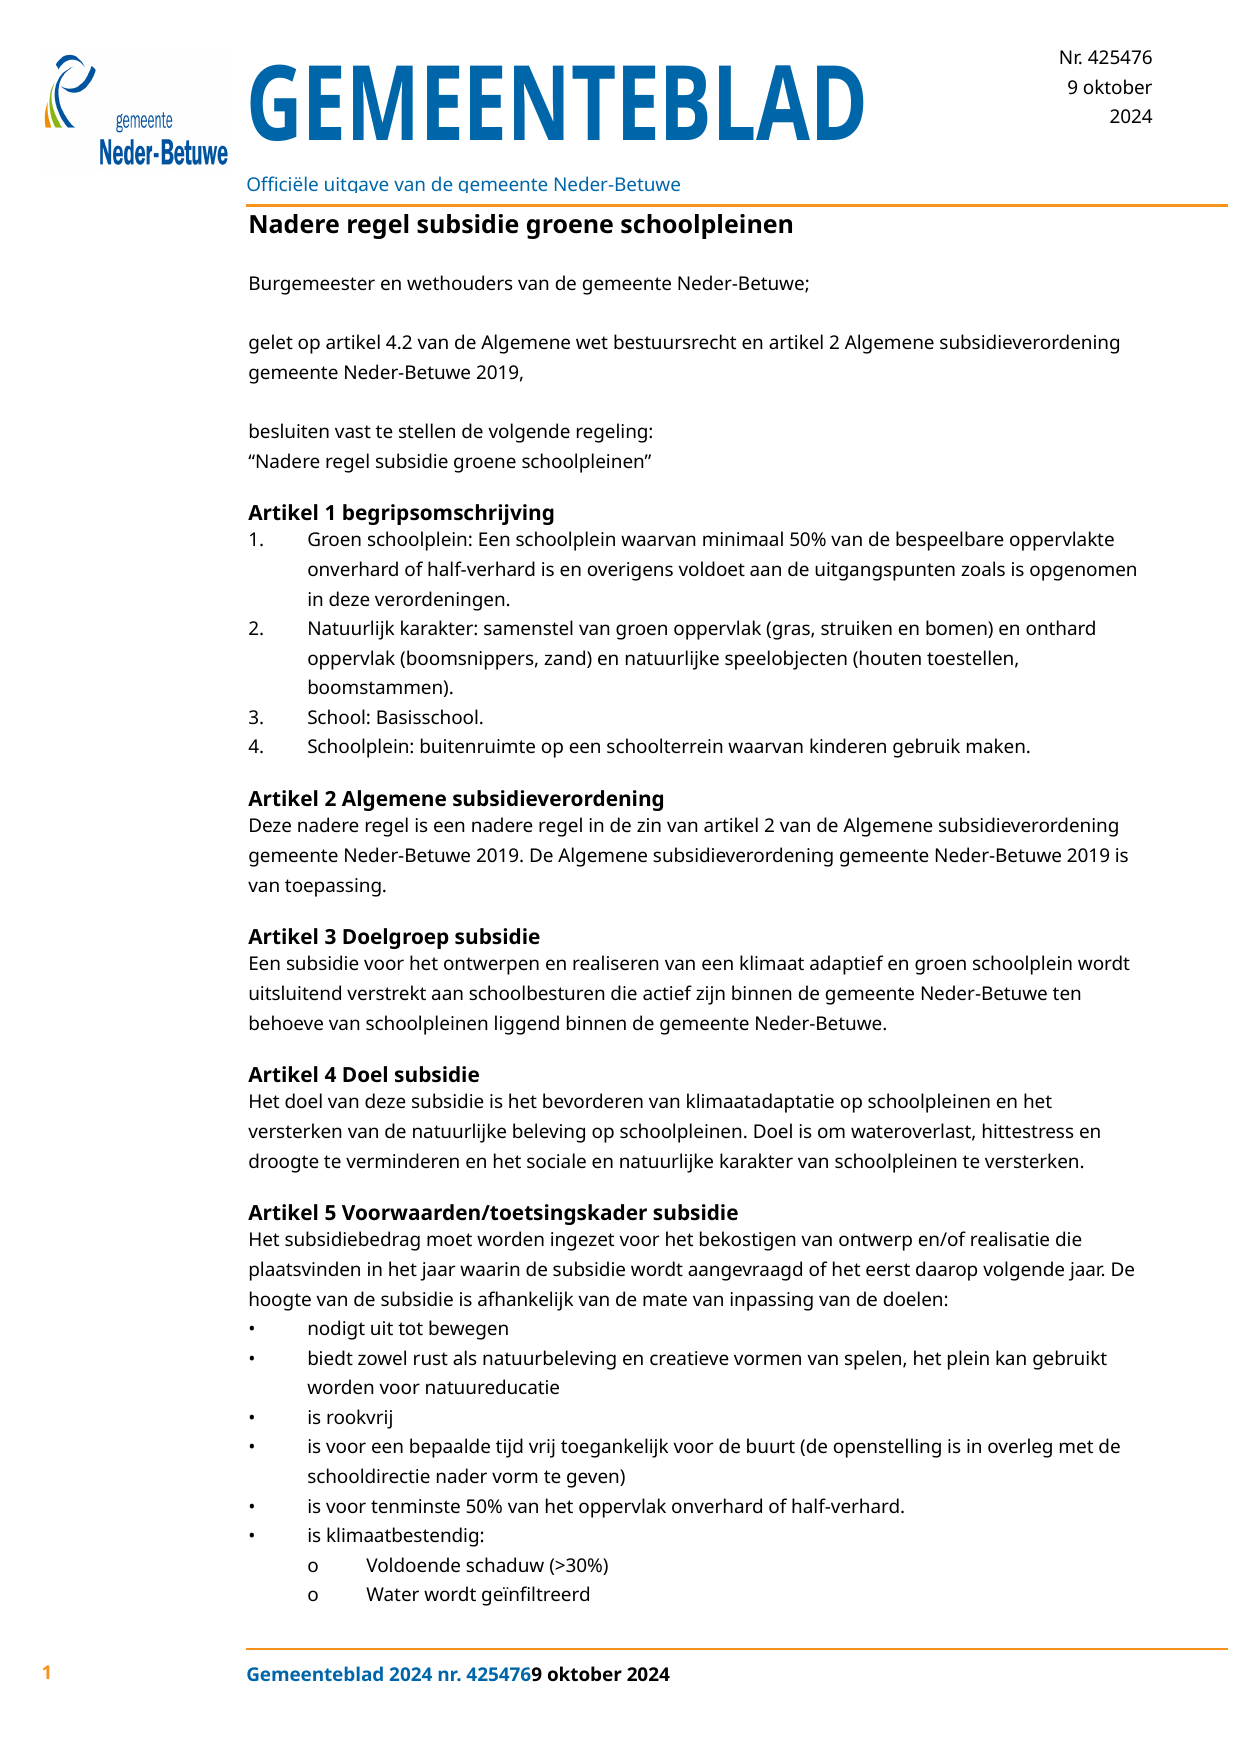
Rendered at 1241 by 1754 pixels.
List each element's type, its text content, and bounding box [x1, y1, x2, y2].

text Nadere regel subsidie groene schoolpleinen [248, 207, 1152, 241]
text Een subsidie voor het ontwerpen en realiseren van een klimaat adaptief en groen schoolplein wordt uitsluitend verstrekt aan schoolbesturen die actief zijn binnen de gemeente Neder-Betuwe ten behoeve van schoolpleinen liggend binnen de gemeente Neder-Betuwe. [248, 951, 1152, 1036]
list Schoolplein: buitenruimte op een schoolterrein waarvan kinderen gebruik maken. [248, 734, 1152, 759]
text Artikel 2 Algemene subsidieverordening [248, 784, 1152, 813]
list Voldoende schaduw (>30%) [307, 1552, 1152, 1578]
list nodigt uit tot bewegen [248, 1315, 1152, 1341]
text Het doel van deze subsidie is het bevorderen van klimaatadaptatie op schoolpleinen en het versterken van de natuurlijke beleving op schoolpleinen. Doel is om wateroverlast, hittestress en droogte te verminderen en het sociale en natuurlijke karakter van schoolpleinen te versterken. [248, 1089, 1152, 1173]
text “Nadere regel subsidie groene schoolpleinen” [248, 448, 1152, 473]
text Artikel 3 Doelgroep subsidie [248, 922, 1152, 951]
list Water wordt geïnfiltreerd [307, 1582, 1152, 1607]
list biedt zowel rust als natuurbeleving en creatieve vormen van spelen, het plein kan gebruikt worden voor natuureducatie [248, 1345, 1152, 1400]
picture [41, 47, 231, 172]
text besluiten vast te stellen de volgende regeling: [248, 418, 1152, 444]
list is rookvrij [248, 1404, 1152, 1430]
text Artikel 4 Doel subsidie [248, 1060, 1152, 1089]
list School: Basisschool. [248, 704, 1152, 730]
text Het subsidiebedrag moet worden ingezet voor het bekostigen van ontwerp en/of realisatie die plaatsvinden in het jaar waarin de subsidie wordt aangevraagd of het eerst daarop volgende jaar. De hoogte van de subsidie is afhankelijk van de mate van inpassing van de doelen: [248, 1227, 1152, 1312]
text gelet op artikel 4.2 van de Algemene wet bestuursrecht en artikel 2 Algemene subsidieverordening gemeente Neder-Betuwe 2019, [248, 329, 1152, 385]
text Artikel 5 Voorwaarden/toetsingskader subsidie [248, 1198, 1152, 1227]
text Deze nadere regel is een nadere regel in de zin van artikel 2 van de Algemene subsidieverordening gemeente Neder-Betuwe 2019. De Algemene subsidieverordening gemeente Neder-Betuwe 2019 is van toepassing. [248, 813, 1152, 897]
list Groen schoolplein: Een schoolplein waarvan minimaal 50% van de bespeelbare oppervlakte onverhard of half-verhard is en overigens voldoet aan de uitgangspunten zoals is opgenomen in deze verordeningen. [248, 527, 1152, 612]
list is voor een bepaalde tijd vrij toegankelijk voor de buurt (de openstelling is in overleg met de schooldirectie nader vorm te geven) [248, 1434, 1152, 1489]
list Natuurlijk karakter: samenstel van groen oppervlak (gras, struiken en bomen) en onthard oppervlak (boomsnippers, zand) en natuurlijke speelobjecten (houten toestellen, boomstammen). [248, 615, 1152, 700]
list is voor tenminste 50% van het oppervlak onverhard of half-verhard. [248, 1493, 1152, 1519]
text Burgemeester en wethouders van de gemeente Neder-Betuwe; [248, 270, 1152, 296]
text Artikel 1 begripsomschrijving [248, 498, 1152, 527]
list is klimaatbestendig: [248, 1522, 1152, 1548]
